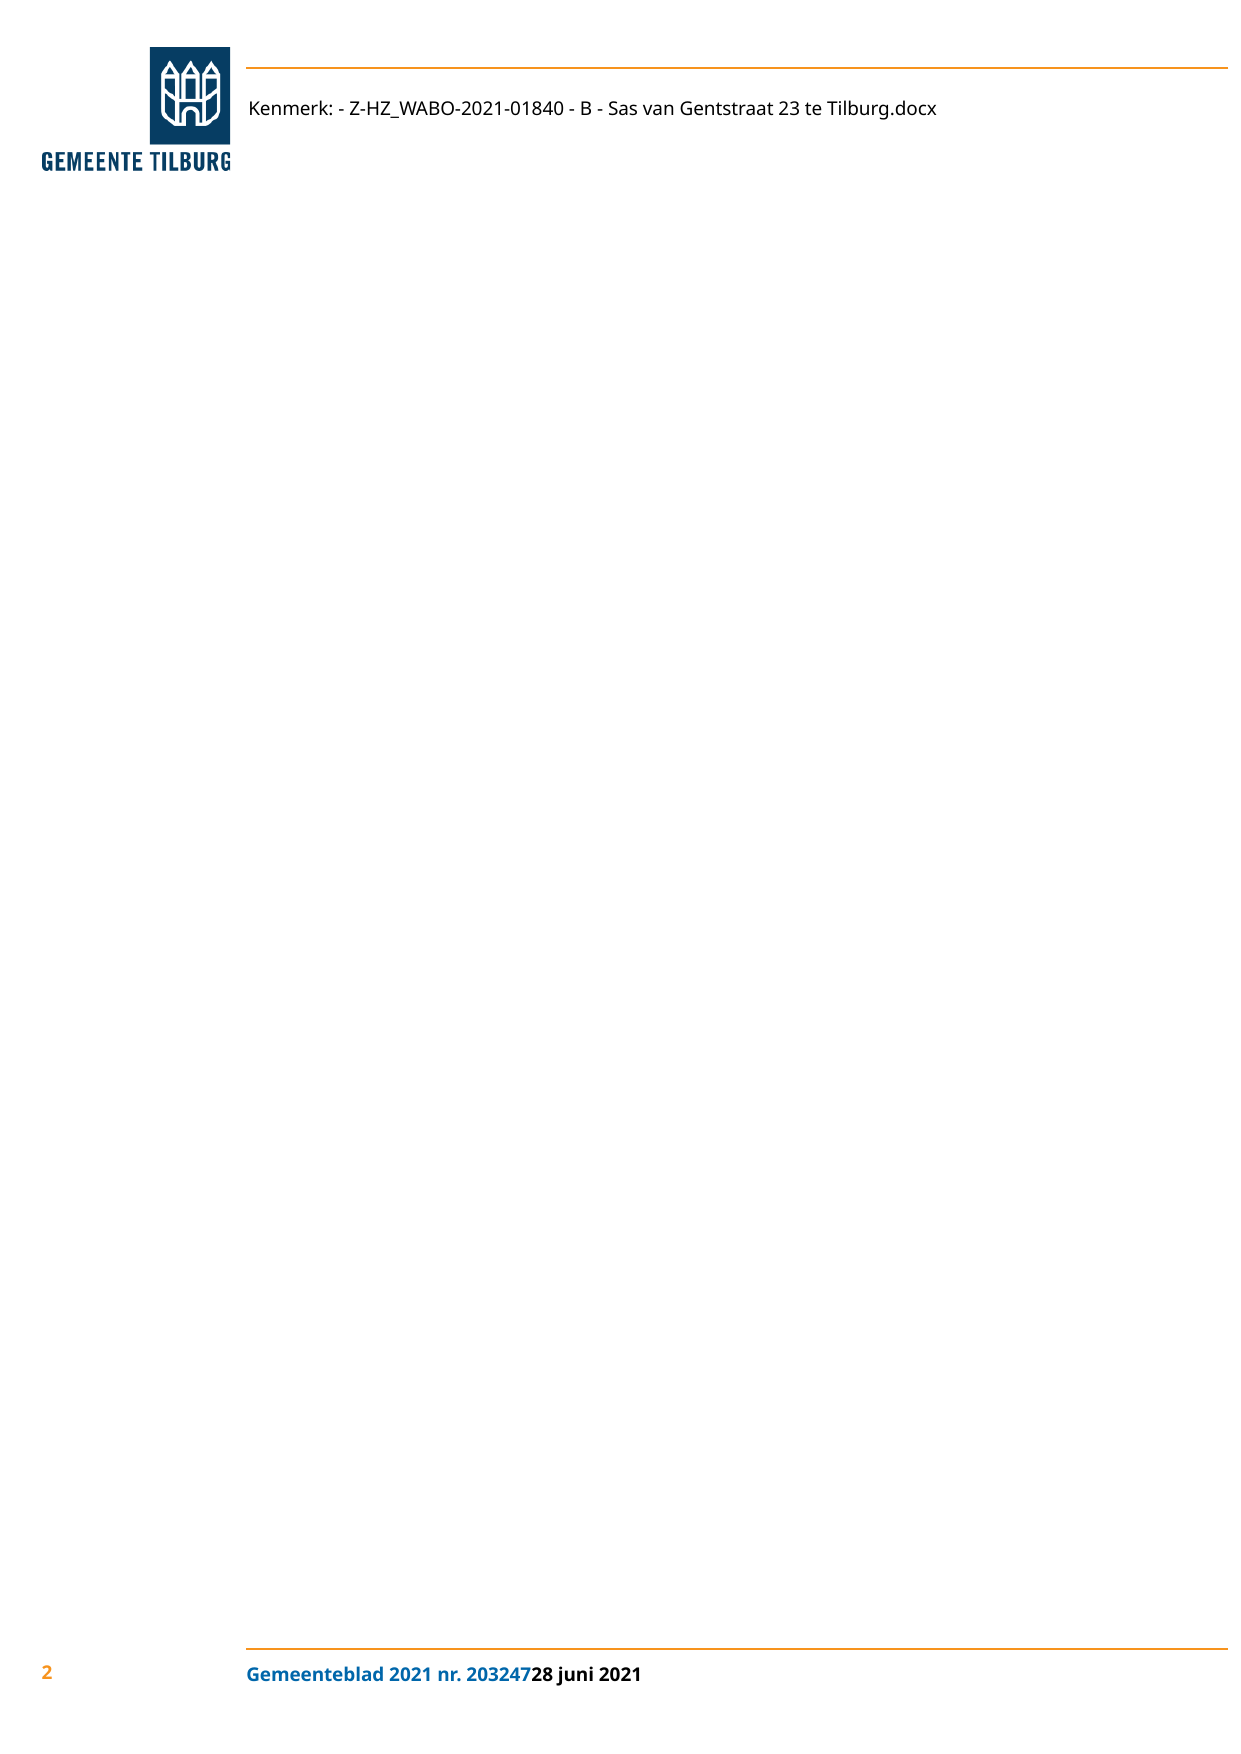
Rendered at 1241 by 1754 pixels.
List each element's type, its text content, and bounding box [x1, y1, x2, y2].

text Kenmerk: - Z-HZ_WABO-2021-01840 - B - Sas van Gentstraat 23 te Tilburg.docx [248, 95, 1152, 121]
picture [41, 47, 231, 172]
